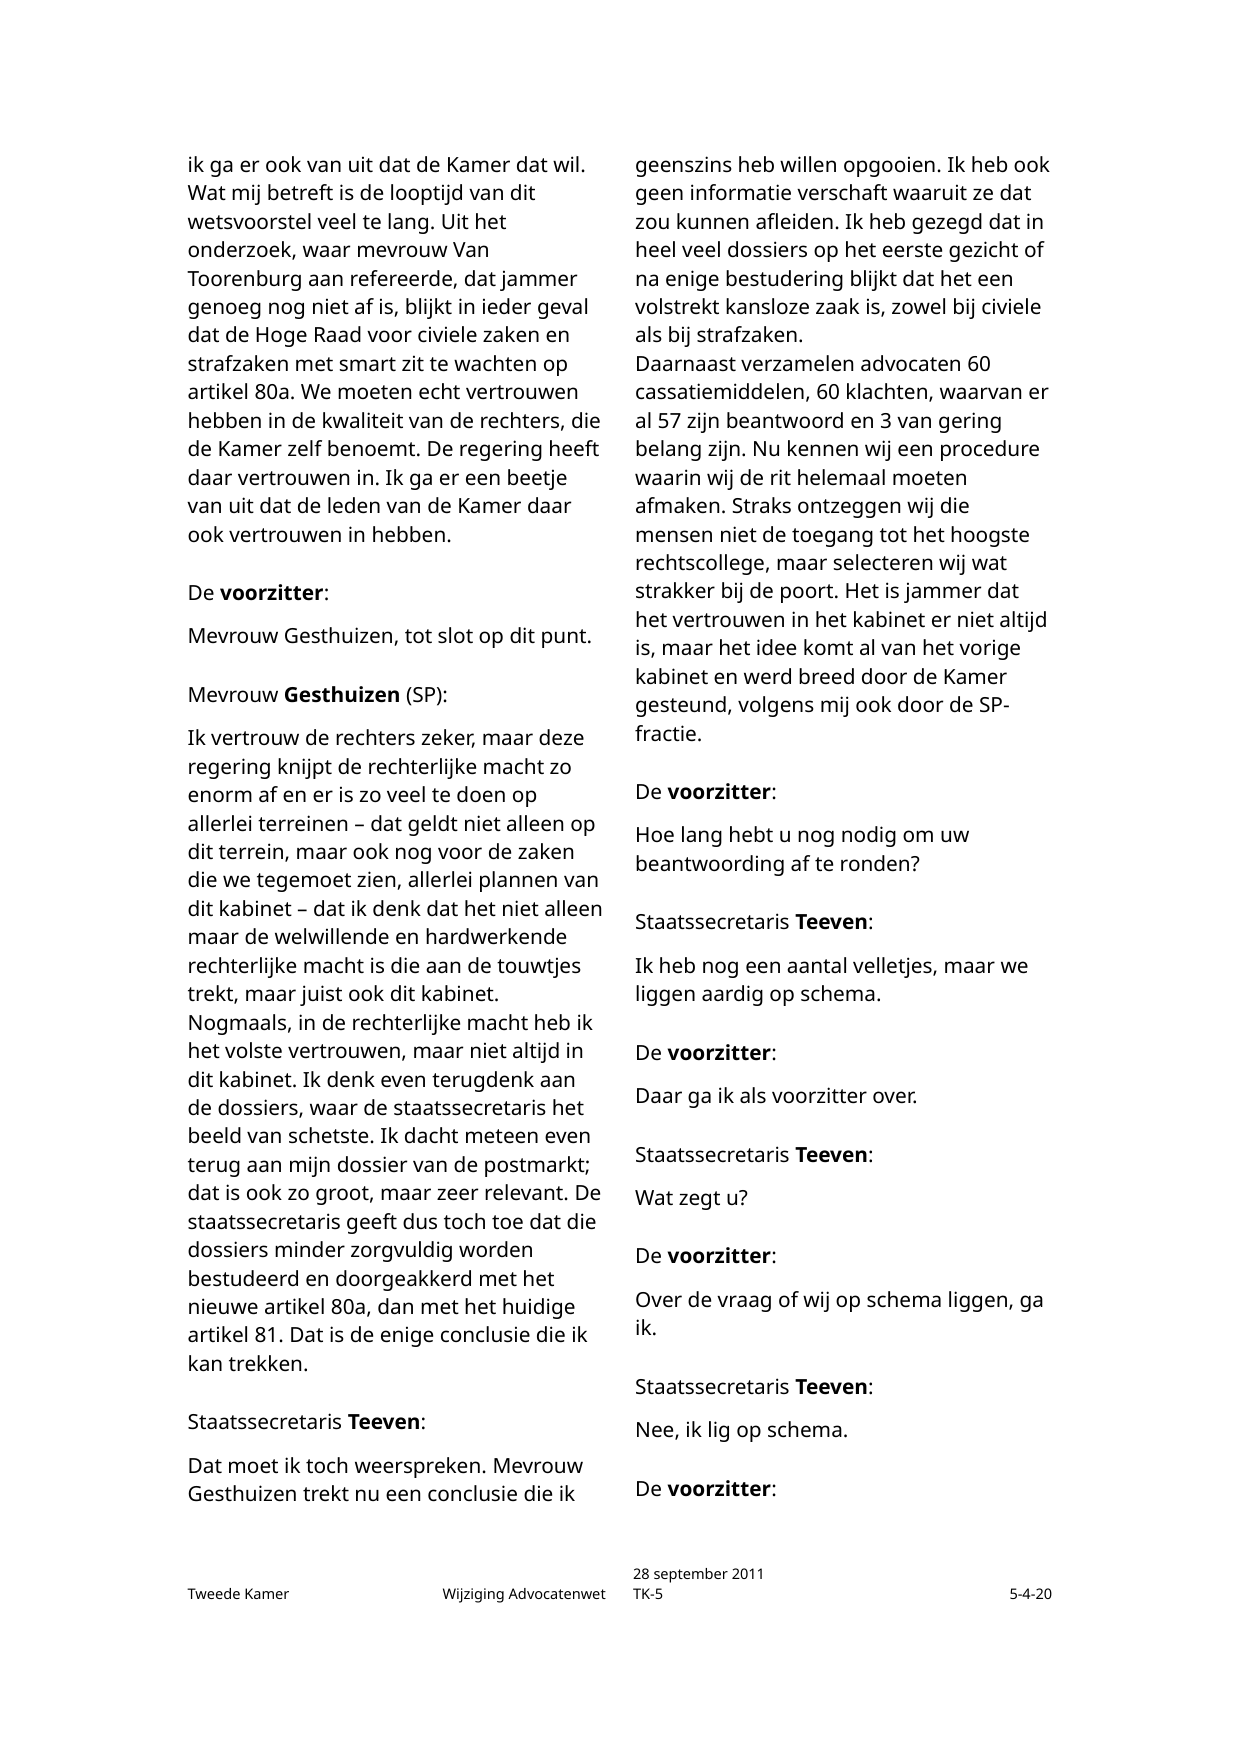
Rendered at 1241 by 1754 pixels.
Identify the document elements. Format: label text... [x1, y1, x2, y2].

text Staatssecretaris Teeven: [635, 1140, 1053, 1168]
text De voorzitter: [187, 578, 605, 607]
text De voorzitter: [635, 1038, 1053, 1066]
text Ik heb nog een aantal velletjes, maar we liggen aardig op schema. [635, 951, 1053, 1008]
text Over de vraag of wij op schema liggen, ga ik. [635, 1285, 1053, 1342]
text Daarnaast verzamelen advocaten 60 cassatiemiddelen, 60 klachten, waarvan er al 57 zijn beantwoord en 3 van gering belang zijn. Nu kennen wij een procedure waarin wij de rit helemaal moeten afmaken. Straks ontzeggen wij die mensen niet de toegang tot het hoogste rechtscollege, maar selecteren wij wat strakker bij de poort. Het is jammer dat het vertrouwen in het kabinet er niet altijd is, maar het idee komt al van het vorige kabinet en werd breed door de Kamer gesteund, volgens mij ook door de SP-fractie. [635, 349, 1053, 747]
text ik ga er ook van uit dat de Kamer dat wil. Wat mij betreft is de looptijd van dit wetsvoorstel veel te lang. Uit het onderzoek, waar mevrouw Van Toorenburg aan refereerde, dat jammer genoeg nog niet af is, blijkt in ieder geval dat de Hoge Raad voor civiele zaken en strafzaken met smart zit te wachten op artikel 80a. We moeten echt vertrouwen hebben in de kwaliteit van de rechters, die de Kamer zelf benoemt. De regering heeft daar vertrouwen in. Ik ga er een beetje van uit dat de leden van de Kamer daar ook vertrouwen in hebben. [187, 150, 605, 548]
text Hoe lang hebt u nog nodig om uw beantwoording af te ronden? [635, 821, 1053, 877]
text Dat moet ik toch weerspreken. Mevrouw Gesthuizen trekt nu een conclusie die ik [187, 1451, 605, 1508]
text De voorzitter: [635, 1242, 1053, 1270]
text Mevrouw Gesthuizen (SP): [187, 680, 605, 708]
text Mevrouw Gesthuizen, tot slot op dit punt. [187, 622, 605, 650]
text Daar ga ik als voorzitter over. [635, 1081, 1053, 1110]
text Staatssecretaris Teeven: [187, 1407, 605, 1436]
text Ik vertrouw de rechters zeker, maar deze regering knijpt de rechterlijke macht zo enorm af en er is zo veel te doen op allerlei terreinen – dat geldt niet alleen op dit terrein, maar ook nog voor de zaken die we tegemoet zien, allerlei plannen van dit kabinet – dat ik denk dat het niet alleen maar de welwillende en hardwerkende rechterlijke macht is die aan de touwtjes trekt, maar juist ook dit kabinet. Nogmaals, in de rechterlijke macht heb ik het volste vertrouwen, maar niet altijd in dit kabinet. Ik denk even terugdenk aan de dossiers, waar de staatssecretaris het beeld van schetste. Ik dacht meteen even terug aan mijn dossier van de postmarkt; dat is ook zo groot, maar zeer relevant. De staatssecretaris geeft dus toch toe dat die dossiers minder zorgvuldig worden bestudeerd en doorgeakkerd met het nieuwe artikel 80a, dan met het huidige artikel 81. Dat is de enige conclusie die ik kan trekken. [187, 723, 605, 1377]
text De voorzitter: [635, 1474, 1053, 1502]
text Staatssecretaris Teeven: [635, 907, 1053, 936]
text Staatssecretaris Teeven: [635, 1372, 1053, 1400]
text Nee, ik lig op schema. [635, 1415, 1053, 1444]
text Wat zegt u? [635, 1183, 1053, 1212]
text geenszins heb willen opgooien. Ik heb ook geen informatie verschaft waaruit ze dat zou kunnen afleiden. Ik heb gezegd dat in heel veel dossiers op het eerste gezicht of na enige bestudering blijkt dat het een volstrekt kansloze zaak is, zowel bij civiele als bij strafzaken. [635, 150, 1053, 349]
text De voorzitter: [635, 777, 1053, 806]
